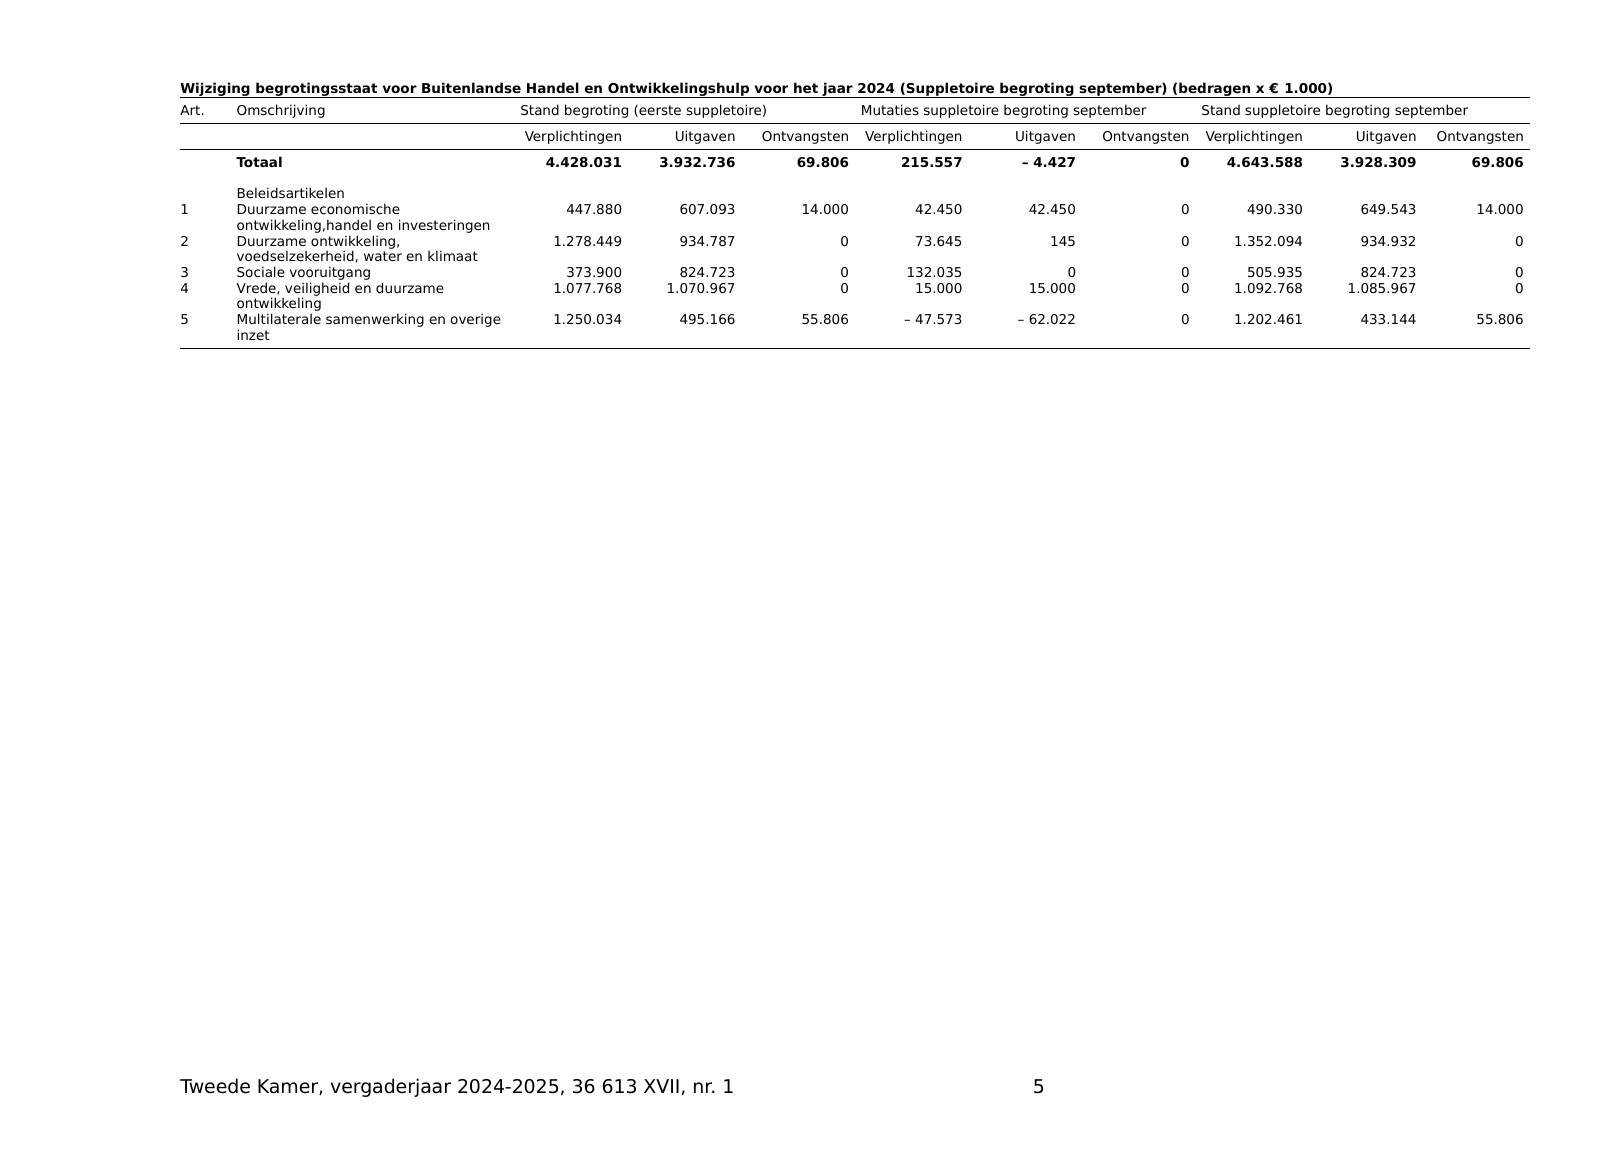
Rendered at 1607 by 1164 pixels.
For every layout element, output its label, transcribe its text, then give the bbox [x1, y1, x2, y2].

table_cell Stand begroting (eerste suppletoire) [514, 98, 855, 123]
table_cell 132.035 [855, 265, 968, 281]
table_cell [855, 186, 968, 202]
table_header Wijziging begrotingsstaat voor Buitenlandse Handel en Ontwikkelingshulp voor het jaar 2024 (Suppletoire begroting september) (bedragen x € 1.000) [180, 81, 1529, 97]
table_cell – 62.022 [968, 312, 1082, 348]
table_cell Uitgaven [628, 124, 741, 149]
table_cell 824.723 [1309, 265, 1422, 281]
table_cell 824.723 [628, 265, 741, 281]
table_cell Stand suppletoire begroting september [1195, 98, 1529, 123]
table_cell 1 [180, 202, 231, 233]
table_cell [180, 186, 231, 202]
table_cell [180, 124, 231, 149]
table_cell 14.000 [741, 202, 855, 233]
table_cell 490.330 [1195, 202, 1309, 233]
table_cell [628, 170, 741, 186]
table_cell 0 [1082, 150, 1195, 170]
table_cell [180, 150, 231, 170]
table_cell [741, 186, 855, 202]
table_cell 145 [968, 233, 1082, 265]
table_cell 3.928.309 [1309, 150, 1422, 170]
table_cell 505.935 [1195, 265, 1309, 281]
table_cell – 47.573 [855, 312, 968, 348]
table_cell 4.428.031 [514, 150, 628, 170]
table_cell [1309, 186, 1422, 202]
table_cell 3 [180, 265, 231, 281]
table_cell 373.900 [514, 265, 628, 281]
table_cell 0 [1082, 233, 1195, 265]
table_cell 69.806 [1422, 150, 1529, 170]
table_cell 3.932.736 [628, 150, 741, 170]
table_cell [628, 186, 741, 202]
table_cell 447.880 [514, 202, 628, 233]
table_cell Sociale vooruitgang [231, 265, 514, 281]
table_cell 0 [741, 281, 855, 312]
table_cell 0 [1082, 281, 1195, 312]
table_cell Ontvangsten [1082, 124, 1195, 149]
table_cell 15.000 [968, 281, 1082, 312]
table_cell Verplichtingen [855, 124, 968, 149]
table_cell 934.787 [628, 233, 741, 265]
table_cell 433.144 [1309, 312, 1422, 348]
table_cell Beleidsartikelen [231, 186, 514, 202]
table_cell 5 [180, 312, 231, 348]
table_cell [231, 170, 514, 186]
table_cell 42.450 [855, 202, 968, 233]
table_cell [1422, 170, 1529, 186]
table_cell 0 [741, 265, 855, 281]
table_cell Mutaties suppletoire begroting september [855, 98, 1195, 123]
table_cell 0 [968, 265, 1082, 281]
table_cell Ontvangsten [1422, 124, 1529, 149]
table_cell 0 [1422, 265, 1529, 281]
table_cell 1.077.768 [514, 281, 628, 312]
table_cell Ontvangsten [741, 124, 855, 149]
table_cell Art. [180, 98, 231, 123]
table_cell 0 [1422, 233, 1529, 265]
table_cell 0 [1422, 281, 1529, 312]
table_cell 55.806 [1422, 312, 1529, 348]
table_cell 1.085.967 [1309, 281, 1422, 312]
table_cell 1.092.768 [1195, 281, 1309, 312]
table_cell [855, 170, 968, 186]
table_cell 934.932 [1309, 233, 1422, 265]
table_cell Vrede, veiligheid en duurzame ontwikkeling [231, 281, 514, 312]
table_cell [514, 186, 628, 202]
table_cell [180, 170, 231, 186]
table_cell [514, 170, 628, 186]
table_cell 1.250.034 [514, 312, 628, 348]
table_cell 73.645 [855, 233, 968, 265]
table_cell Verplichtingen [514, 124, 628, 149]
table_cell [231, 124, 514, 149]
table_cell 1.202.461 [1195, 312, 1309, 348]
table_cell 0 [1082, 312, 1195, 348]
table_cell 1.278.449 [514, 233, 628, 265]
table_cell Multilaterale samenwerking en overige inzet [231, 312, 514, 348]
table_cell 15.000 [855, 281, 968, 312]
table_cell [741, 170, 855, 186]
table_cell [1195, 186, 1309, 202]
table_cell 0 [741, 233, 855, 265]
table_cell 42.450 [968, 202, 1082, 233]
table_cell [968, 186, 1082, 202]
table_cell 4.643.588 [1195, 150, 1309, 170]
table_cell 2 [180, 233, 231, 265]
table_cell 4 [180, 281, 231, 312]
table_cell [968, 170, 1082, 186]
table_cell 69.806 [741, 150, 855, 170]
table_cell Uitgaven [1309, 124, 1422, 149]
table_cell Omschrijving [231, 98, 514, 123]
table_cell 215.557 [855, 150, 968, 170]
table_cell 1.352.094 [1195, 233, 1309, 265]
table_cell Uitgaven [968, 124, 1082, 149]
table_cell – 4.427 [968, 150, 1082, 170]
table_cell Duurzame economische ontwikkeling,handel en investeringen [231, 202, 514, 233]
table_cell 55.806 [741, 312, 855, 348]
table_cell 0 [1082, 265, 1195, 281]
table_cell Totaal [231, 150, 514, 170]
table_cell [1309, 170, 1422, 186]
table_cell 0 [1082, 202, 1195, 233]
table_cell [1422, 186, 1529, 202]
table_cell 495.166 [628, 312, 741, 348]
table_cell 649.543 [1309, 202, 1422, 233]
table_cell [1082, 186, 1195, 202]
table_cell [1082, 170, 1195, 186]
table_cell Duurzame ontwikkeling, voedselzekerheid, water en klimaat [231, 233, 514, 265]
table_cell 14.000 [1422, 202, 1529, 233]
table_cell Verplichtingen [1195, 124, 1309, 149]
table_cell [1195, 170, 1309, 186]
table_cell 1.070.967 [628, 281, 741, 312]
table_cell 607.093 [628, 202, 741, 233]
